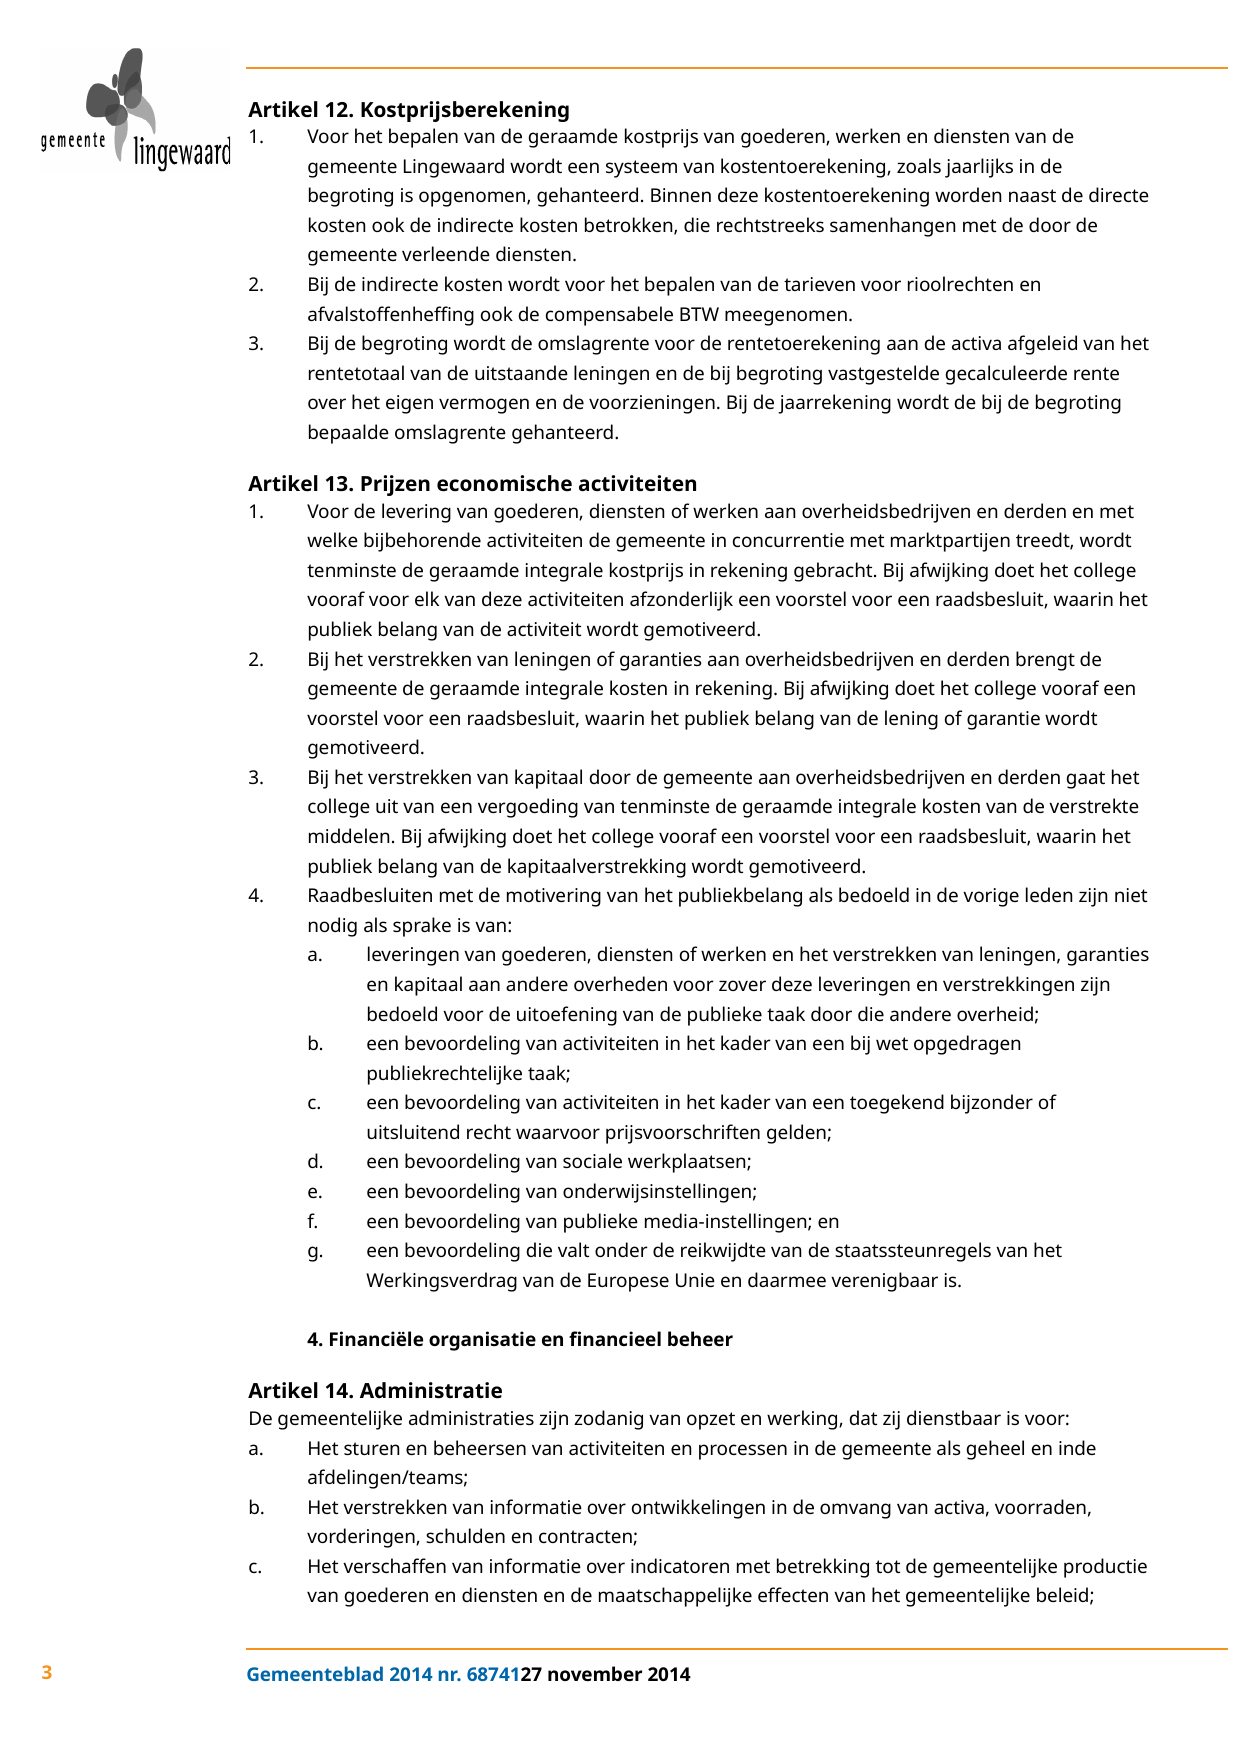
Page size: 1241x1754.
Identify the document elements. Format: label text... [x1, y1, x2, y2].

list Het sturen en beheersen van activiteiten en processen in de gemeente als geheel en inde afdelingen/teams; [248, 1435, 1152, 1490]
list Raadbesluiten met de motivering van het publiekbelang als bedoeld in de vorige leden zijn niet nodig als sprake is van: [248, 882, 1152, 938]
list Bij het verstrekken van leningen of garanties aan overheidsbedrijven en derden brengt de gemeente de geraamde integrale kosten in rekening. Bij afwijking doet het college vooraf een voorstel voor een raadsbesluit, waarin het publiek belang van de lening of garantie wordt gemotiveerd. [248, 646, 1152, 760]
text Artikel 13. Prijzen economische activiteiten [248, 469, 1152, 498]
list een bevoordeling van sociale werkplaatsen; [307, 1149, 1152, 1174]
text De gemeentelijke administraties zijn zodanig van opzet en werking, dat zij dienstbaar is voor: [248, 1405, 1152, 1431]
list een bevoordeling van publieke media-instellingen; en [307, 1208, 1152, 1234]
list Het verschaffen van informatie over indicatoren met betrekking tot de gemeentelijke productie van goederen en diensten en de maatschappelijke effecten van het gemeentelijke beleid; [248, 1553, 1152, 1608]
text Artikel 12. Kostprijsberekening [248, 95, 1152, 123]
list Bij het verstrekken van kapitaal door de gemeente aan overheidsbedrijven en derden gaat het college uit van een vergoeding van tenminste de geraamde integrale kosten van de verstrekte middelen. Bij afwijking doet het college vooraf een voorstel voor een raadsbesluit, waarin het publiek belang van de kapitaalverstrekking wordt gemotiveerd. [248, 764, 1152, 879]
list 4. Financiële organisatie en financieel beheer [248, 1326, 1152, 1352]
list een bevoordeling van activiteiten in het kader van een bij wet opgedragen publiekrechtelijke taak; [307, 1030, 1152, 1086]
list Het verstrekken van informatie over ontwikkelingen in de omvang van activa, voorraden, vorderingen, schulden en contracten; [248, 1494, 1152, 1549]
picture [41, 47, 231, 172]
list leveringen van goederen, diensten of werken en het verstrekken van leningen, garanties en kapitaal aan andere overheden voor zover deze leveringen en verstrekkingen zijn bedoeld voor de uitoefening van de publieke taak door die andere overheid; [307, 942, 1152, 1027]
list een bevoordeling van activiteiten in het kader van een toegekend bijzonder of uitsluitend recht waarvoor prijsvoorschriften gelden; [307, 1089, 1152, 1145]
text Artikel 14. Administratie [248, 1377, 1152, 1405]
list Bij de begroting wordt de omslagrente voor de rentetoerekening aan de activa afgeleid van het rentetotaal van de uitstaande leningen en de bij begroting vastgestelde gecalculeerde rente over het eigen vermogen en de voorzieningen. Bij de jaarrekening wordt de bij de begroting bepaalde omslagrente gehanteerd. [248, 330, 1152, 445]
list Voor het bepalen van de geraamde kostprijs van goederen, werken en diensten van de gemeente Lingewaard wordt een systeem van kostentoerekening, zoals jaarlijks in de begroting is opgenomen, gehanteerd. Binnen deze kostentoerekening worden naast de directe kosten ook de indirecte kosten betrokken, die rechtstreeks samenhangen met de door de gemeente verleende diensten. [248, 123, 1152, 267]
list Voor de levering van goederen, diensten of werken aan overheidsbedrijven en derden en met welke bijbehorende activiteiten de gemeente in concurrentie met marktpartijen treedt, wordt tenminste de geraamde integrale kostprijs in rekening gebracht. Bij afwijking doet het college vooraf voor elk van deze activiteiten afzonderlijk een voorstel voor een raadsbesluit, waarin het publiek belang van de activiteit wordt gemotiveerd. [248, 498, 1152, 642]
list Bij de indirecte kosten wordt voor het bepalen van de tarieven voor rioolrechten en afvalstoffenheffing ook de compensabele BTW meegenomen. [248, 271, 1152, 326]
list een bevoordeling van onderwijsinstellingen; [307, 1178, 1152, 1204]
list een bevoordeling die valt onder de reikwijdte van de staatssteunregels van het Werkingsverdrag van de Europese Unie en daarmee verenigbaar is. [307, 1237, 1152, 1293]
